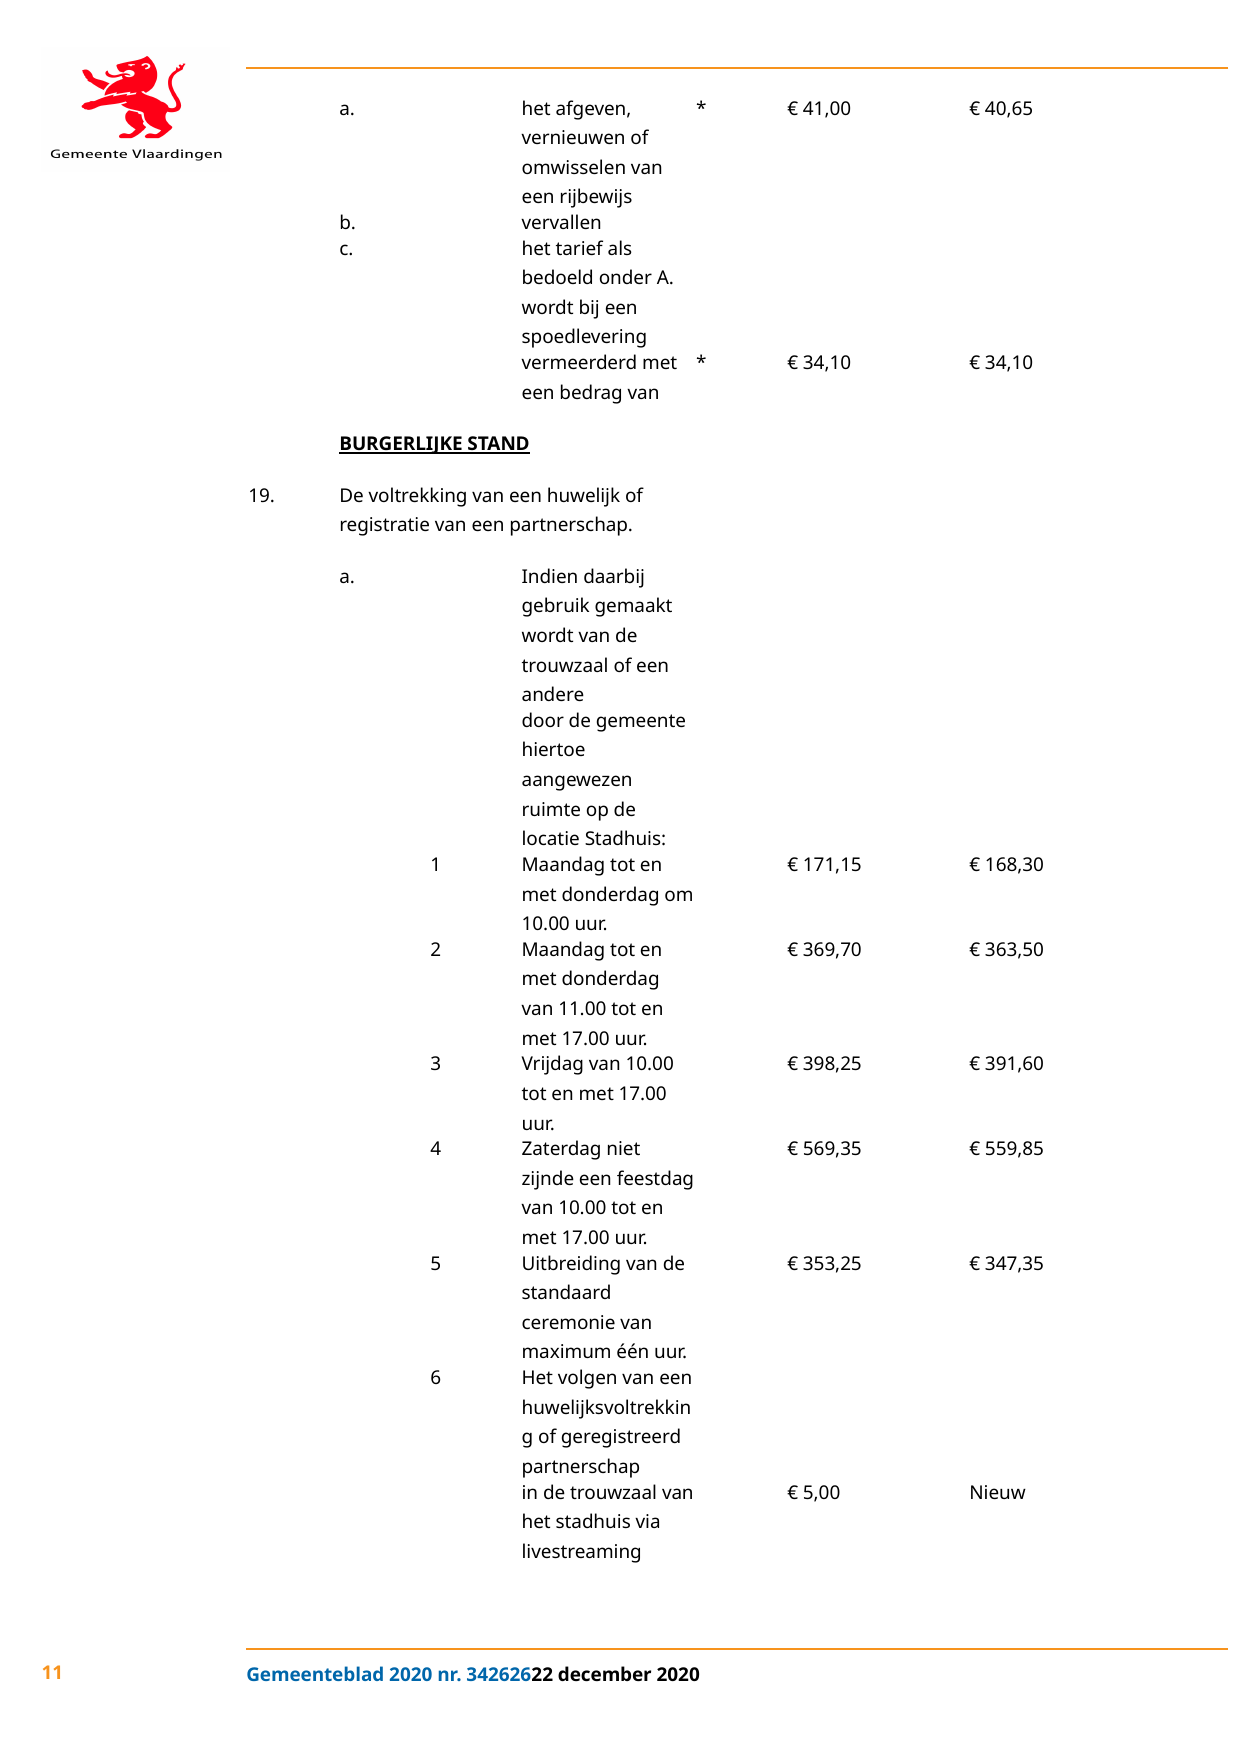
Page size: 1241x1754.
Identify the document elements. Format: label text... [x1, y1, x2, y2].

table_cell [339, 405, 430, 431]
table_cell Het volgen van een huwelijksvoltrekking of geregistreerd partnerschap [521, 1364, 696, 1479]
table_cell € 569,35 [787, 1135, 878, 1250]
table_cell [696, 537, 787, 563]
table_cell [248, 563, 339, 707]
table_cell [787, 431, 878, 456]
table_cell [787, 1564, 878, 1589]
table_cell [521, 1564, 696, 1589]
table_cell BURGERLIJKE STAND [339, 431, 696, 456]
table_cell [430, 537, 521, 563]
table_cell Zaterdag niet zijnde een feestdag van 10.00 tot en met 17.00 uur. [521, 1135, 696, 1250]
table_cell [787, 456, 878, 482]
table_cell € 5,00 [787, 1479, 878, 1564]
table_cell 19. [248, 482, 339, 537]
picture [41, 47, 231, 172]
table_cell De voltrekking van een huwelijk of registratie van een partnerschap. [339, 482, 696, 537]
table_cell [696, 851, 787, 936]
table_cell Nieuw [969, 1479, 1060, 1564]
table_cell € 168,30 [969, 851, 1060, 936]
table_cell [969, 1564, 1060, 1589]
table_cell [248, 1564, 339, 1589]
table_cell [1060, 563, 1152, 707]
table_cell [339, 456, 430, 482]
table_cell 4 [430, 1135, 521, 1250]
table_cell [1060, 707, 1152, 851]
table_cell c. [339, 235, 430, 349]
table_cell [339, 537, 430, 563]
table_cell [969, 1364, 1060, 1479]
table_cell [248, 1479, 339, 1564]
table_cell [696, 209, 787, 235]
table_cell [878, 209, 969, 235]
table_cell Maandag tot en met donderdag van 11.00 tot en met 17.00 uur. [521, 936, 696, 1051]
table_cell [787, 482, 878, 537]
table_cell € 34,10 [787, 350, 878, 405]
table_cell [248, 537, 339, 563]
table_cell [878, 456, 969, 482]
table_cell [339, 1051, 430, 1135]
table_cell [248, 1364, 339, 1479]
table_cell [969, 405, 1060, 431]
table_cell [248, 209, 339, 235]
table_cell [248, 851, 339, 936]
table_cell het tarief als bedoeld onder A. wordt bij een spoedlevering [521, 235, 696, 349]
table_cell [1060, 1364, 1152, 1479]
table_cell [787, 537, 878, 563]
table_cell € 171,15 [787, 851, 878, 936]
table_cell Vrijdag van 10.00 tot en met 17.00 uur. [521, 1051, 696, 1135]
table_cell [696, 1051, 787, 1135]
table_cell [339, 1250, 430, 1364]
table_cell [339, 851, 430, 936]
table_cell € 40,65 [969, 95, 1060, 209]
table_cell [969, 456, 1060, 482]
table_cell € 363,50 [969, 936, 1060, 1051]
table_cell [878, 563, 969, 707]
table_cell [878, 95, 969, 209]
table_cell [787, 707, 878, 851]
table_cell [248, 95, 339, 209]
table_cell [339, 350, 430, 405]
table_cell * [696, 350, 787, 405]
table_cell [696, 1250, 787, 1364]
table_cell [1060, 350, 1152, 405]
table_cell [248, 456, 339, 482]
table_cell [878, 350, 969, 405]
table_cell [248, 707, 339, 851]
table_cell [1060, 1479, 1152, 1564]
table_cell Maandag tot en met donderdag om 10.00 uur. [521, 851, 696, 936]
table_cell [1060, 936, 1152, 1051]
table_cell [248, 1135, 339, 1250]
table_cell [248, 350, 339, 405]
table_cell [696, 431, 787, 456]
table_cell [248, 1250, 339, 1364]
table_cell [248, 235, 339, 349]
table_cell [878, 482, 969, 537]
table_cell [1060, 209, 1152, 235]
table_cell door de gemeente hiertoe aangewezen ruimte op de locatie Stadhuis: [521, 707, 696, 851]
table_cell [696, 1135, 787, 1250]
table_cell [339, 1135, 430, 1250]
table_cell [878, 405, 969, 431]
table_cell [696, 405, 787, 431]
table_cell b. [339, 209, 430, 235]
table_cell € 34,10 [969, 350, 1060, 405]
table_cell [339, 1564, 430, 1589]
table_cell [878, 707, 969, 851]
table_cell [696, 482, 787, 537]
table_cell [1060, 1135, 1152, 1250]
table_cell [430, 95, 521, 209]
table_cell € 369,70 [787, 936, 878, 1051]
table_cell * [696, 95, 787, 209]
table_cell [430, 456, 521, 482]
table_cell [969, 707, 1060, 851]
table_cell Indien daarbij gebruik gemaakt wordt van de trouwzaal of een andere [521, 563, 696, 707]
table_cell [248, 936, 339, 1051]
table_cell [1060, 537, 1152, 563]
table_cell [248, 1051, 339, 1135]
table_cell [430, 235, 521, 349]
table_cell 2 [430, 936, 521, 1051]
table_cell [521, 405, 696, 431]
table_cell [430, 563, 521, 707]
table_cell [878, 235, 969, 349]
table_cell [248, 405, 339, 431]
table_cell [521, 456, 696, 482]
table_cell vervallen [521, 209, 696, 235]
table_cell [339, 1364, 430, 1479]
table_cell [1060, 482, 1152, 537]
table_cell [696, 1479, 787, 1564]
table_cell [969, 563, 1060, 707]
table_cell [1060, 456, 1152, 482]
table_cell [878, 936, 969, 1051]
table_cell [696, 1364, 787, 1479]
table_cell 5 [430, 1250, 521, 1364]
table_cell [878, 1564, 969, 1589]
table_cell € 559,85 [969, 1135, 1060, 1250]
table_cell [430, 209, 521, 235]
table_cell [696, 936, 787, 1051]
table_cell [430, 707, 521, 851]
table_cell a. [339, 563, 430, 707]
table_cell in de trouwzaal van het stadhuis via livestreaming [521, 1479, 696, 1564]
table_cell [339, 1479, 430, 1564]
table_cell [787, 235, 878, 349]
table_cell vermeerderd met een bedrag van [521, 350, 696, 405]
table_cell € 353,25 [787, 1250, 878, 1364]
table_cell [696, 1564, 787, 1589]
table_cell [1060, 1250, 1152, 1364]
table_cell € 347,35 [969, 1250, 1060, 1364]
table_cell [969, 482, 1060, 537]
table_cell [430, 405, 521, 431]
table_cell [878, 1479, 969, 1564]
table_cell [339, 936, 430, 1051]
table_cell [696, 456, 787, 482]
table_cell a. [339, 95, 430, 209]
table_cell [1060, 431, 1152, 456]
table_cell [969, 235, 1060, 349]
table_cell [696, 235, 787, 349]
table_cell [787, 1364, 878, 1479]
table_cell [430, 1564, 521, 1589]
table_cell het afgeven, vernieuwen of omwisselen van een rijbewijs [521, 95, 696, 209]
table_cell Uitbreiding van de standaard ceremonie van maximum één uur. [521, 1250, 696, 1364]
table_cell 1 [430, 851, 521, 936]
table_cell € 391,60 [969, 1051, 1060, 1135]
table_cell [878, 431, 969, 456]
table_cell [521, 537, 696, 563]
table_cell [1060, 95, 1152, 209]
table_cell [430, 350, 521, 405]
table_cell 3 [430, 1051, 521, 1135]
table_cell [339, 707, 430, 851]
table_cell [969, 537, 1060, 563]
table_cell [969, 209, 1060, 235]
table_cell [430, 1479, 521, 1564]
table_cell [696, 563, 787, 707]
table_cell [787, 405, 878, 431]
table_cell [878, 851, 969, 936]
table_cell [878, 537, 969, 563]
table_cell [1060, 1564, 1152, 1589]
table_cell [248, 431, 339, 456]
table_cell € 41,00 [787, 95, 878, 209]
table_cell [787, 563, 878, 707]
table_cell [878, 1051, 969, 1135]
table_cell [969, 431, 1060, 456]
table_cell [1060, 405, 1152, 431]
table_cell [696, 707, 787, 851]
table_cell [1060, 1051, 1152, 1135]
table_cell [878, 1364, 969, 1479]
table_cell [1060, 851, 1152, 936]
table_cell € 398,25 [787, 1051, 878, 1135]
table_cell [878, 1135, 969, 1250]
table_cell [787, 209, 878, 235]
table_cell [1060, 235, 1152, 349]
table_cell 6 [430, 1364, 521, 1479]
table_cell [878, 1250, 969, 1364]
